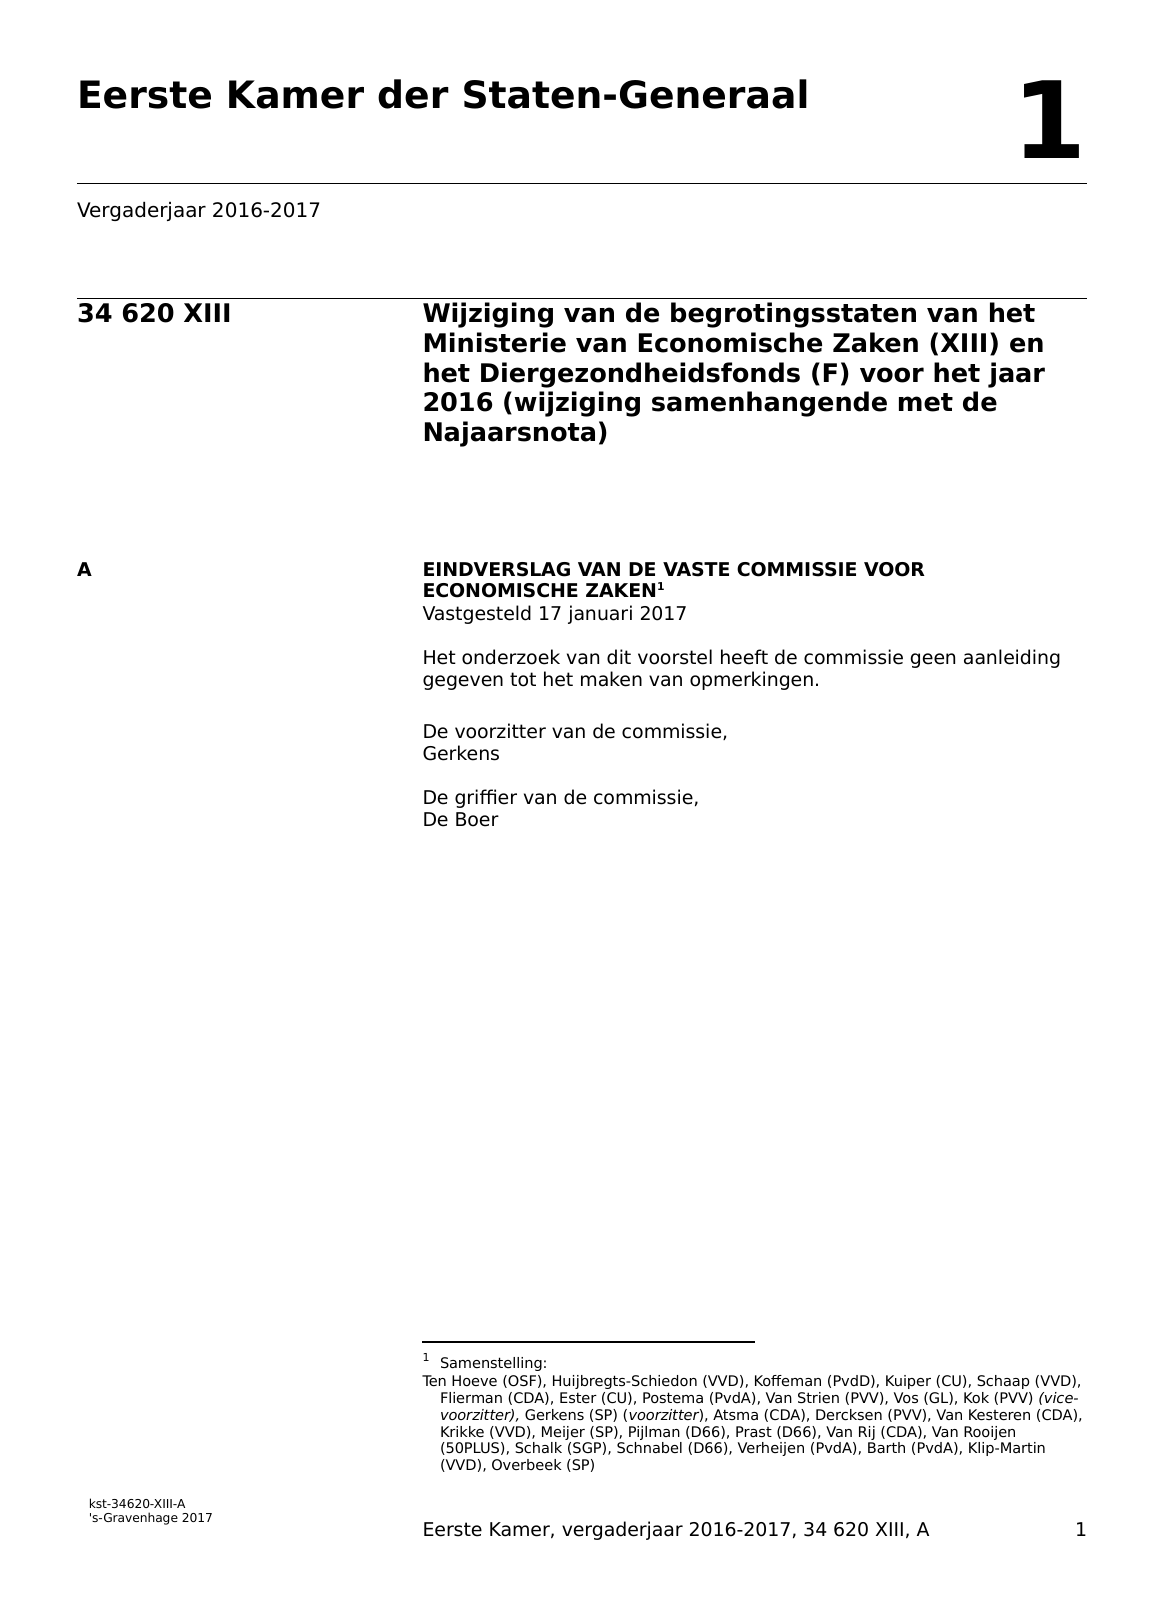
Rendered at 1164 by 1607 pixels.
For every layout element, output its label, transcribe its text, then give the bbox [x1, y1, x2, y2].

text De voorzitter van de commissie, Gerkens [422, 721, 1087, 764]
subtitle A EINDVERSLAG VAN DE VASTE COMMISSIE VOOR ECONOMISCHE ZAKEN [77, 558, 1087, 602]
table_header Eerste Kamer der Staten-Generaal [77, 59, 886, 183]
text kst-34620-XIII-A [88, 1497, 323, 1511]
text Het onderzoek van dit voorstel heeft de commissie geen aanleiding gegeven tot het maken van opmerkingen. [422, 647, 1087, 691]
text 's-Gravenhage 2017 [88, 1511, 323, 1525]
text Samenstelling: [422, 1351, 1087, 1373]
text De griffier van de commissie, De Boer [422, 787, 1087, 831]
table_cell Vergaderjaar 2016-2017 [77, 184, 1087, 298]
subtitle 34 620 XIII Wijziging van de begrotingsstaten van het Ministerie van Economische Zaken (XIII) en het Diergezondheidsfonds (F) voor het jaar 2016 (wijziging samenhangende met de Najaarsnota) [77, 299, 1087, 447]
table_header 1 [886, 59, 1087, 183]
text Vastgesteld 17 januari 2017 [422, 602, 1087, 624]
text Ten Hoeve (OSF), Huijbregts-Schiedon (VVD), Koffeman (PvdD), Kuiper (CU), Schaap (VVD), Flierman (CDA), Ester (CU), Postema (PvdA), Van Strien (PVV), Vos (GL), Kok (PVV) (vice-voorzitter), Gerkens (SP) (voorzitter), Atsma (CDA), Dercksen (PVV), Van Kesteren (CDA), Krikke (VVD), Meijer (SP), Pijlman (D66), Prast (D66), Van Rij (CDA), Van Rooijen (50PLUS), Schalk (SGP), Schnabel (D66), Verheijen (PvdA), Barth (PvdA), Klip-Martin (VVD), Overbeek (SP) [422, 1373, 1087, 1474]
